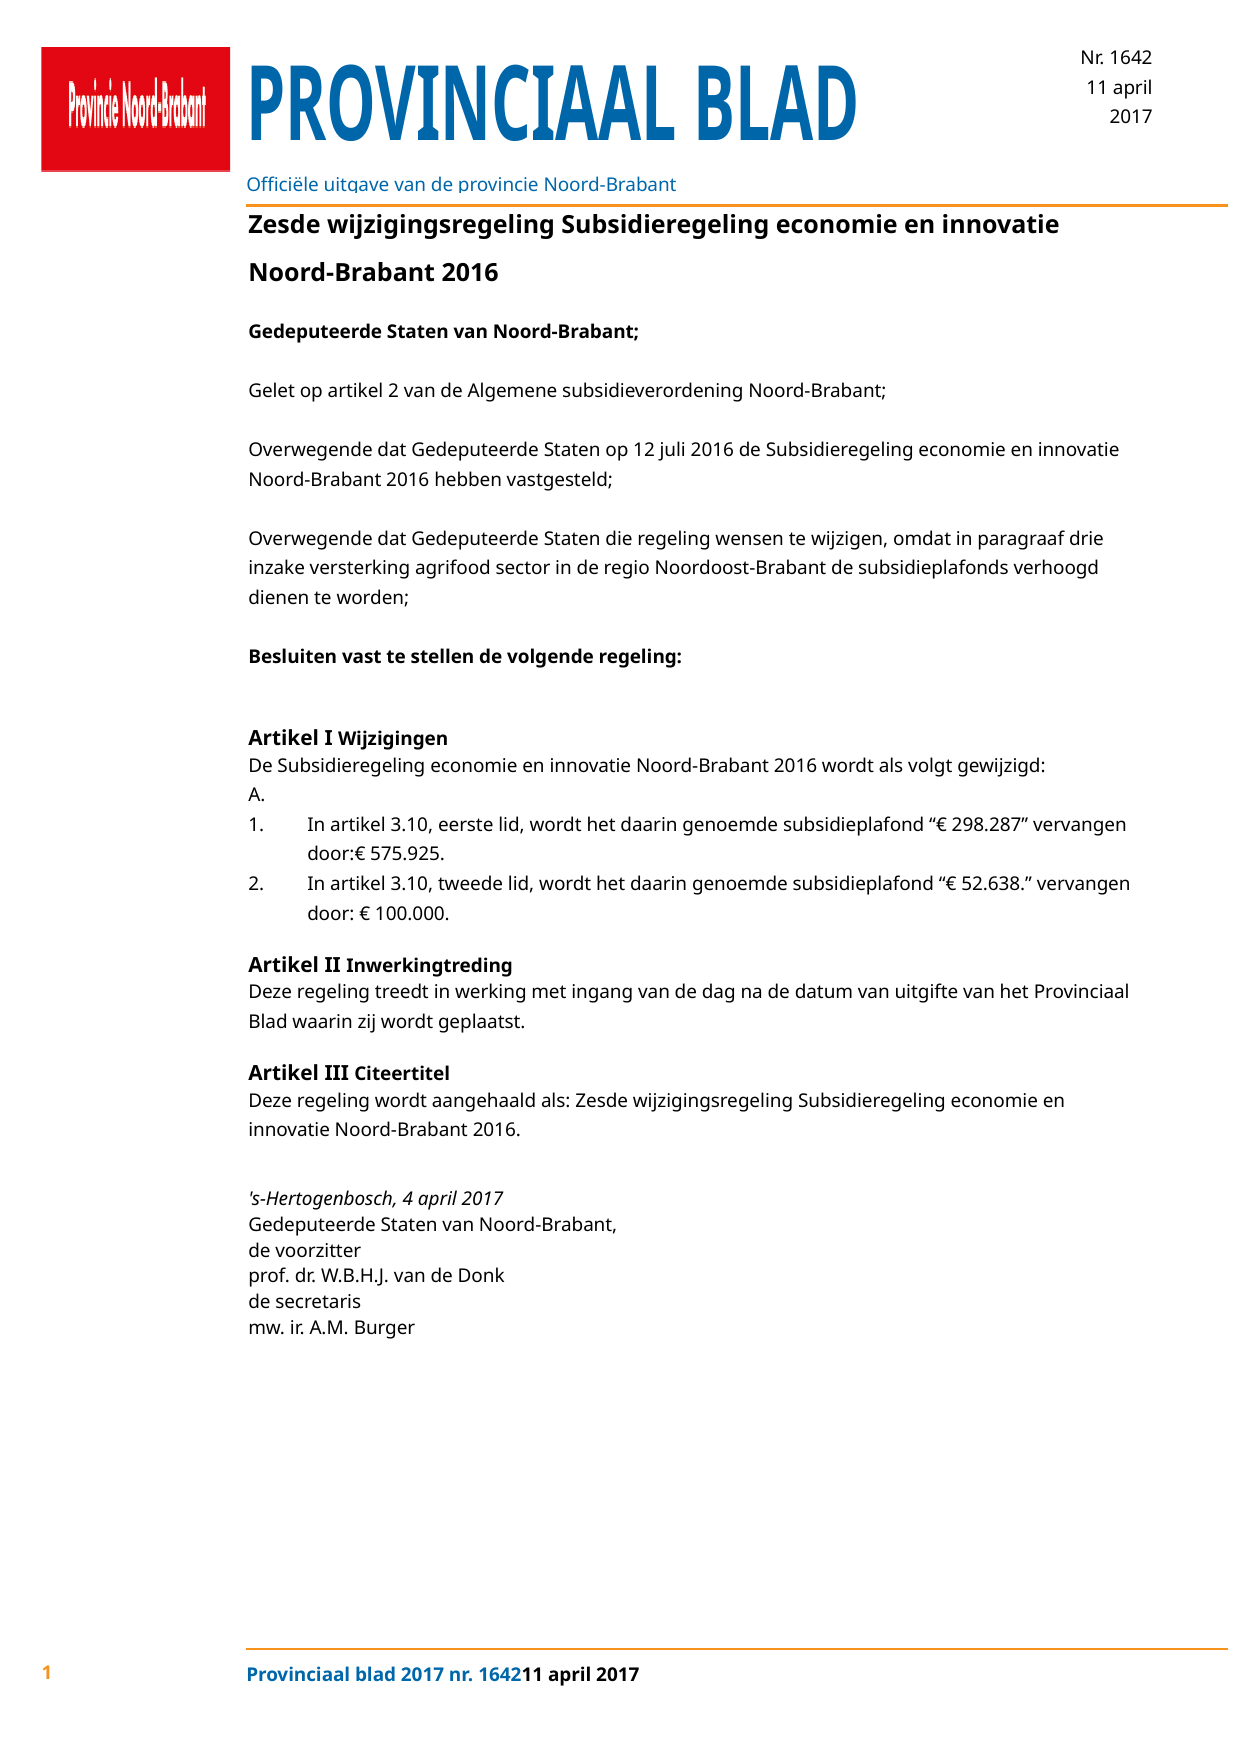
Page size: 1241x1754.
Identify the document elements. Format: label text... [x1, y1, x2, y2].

text mw. ir. A.M. Burger [248, 1314, 1152, 1340]
text prof. dr. W.B.H.J. van de Donk [248, 1263, 1152, 1288]
text Artikel III Citeertitel [248, 1058, 1152, 1087]
text Overwegende dat Gedeputeerde Staten die regeling wensen te wijzigen, omdat in paragraaf drie inzake versterking agrifood sector in de regio Noordoost-Brabant de subsidieplafonds verhoogd dienen te worden; [248, 525, 1152, 610]
list In artikel 3.10, eerste lid, wordt het daarin genoemde subsidieplafond “€ 298.287” vervangen door:€ 575.925. [248, 811, 1152, 866]
text Gelet op artikel 2 van de Algemene subsidieverordening Noord-Brabant; [248, 377, 1152, 403]
text 's-Hertogenbosch, 4 april 2017 [248, 1185, 1152, 1211]
text de secretaris [248, 1288, 1152, 1314]
text Gedeputeerde Staten van Noord‑Brabant, [248, 1211, 1152, 1237]
text Gedeputeerde Staten van Noord-Brabant; [248, 318, 1152, 344]
text Deze regeling wordt aangehaald als: Zesde wijzigingsregeling Subsidieregeling economie en innovatie Noord-Brabant 2016. [248, 1087, 1152, 1142]
text De Subsidieregeling economie en innovatie Noord-Brabant 2016 wordt als volgt gewijzigd: [248, 752, 1152, 777]
text Artikel II Inwerkingtreding [248, 950, 1152, 978]
text Zesde wijzigingsregeling Subsidieregeling economie en innovatie Noord-Brabant 2016 [248, 207, 1152, 288]
picture [41, 47, 231, 172]
text Besluiten vast te stellen de volgende regeling: [248, 643, 1152, 669]
list In artikel 3.10, tweede lid, wordt het daarin genoemde subsidieplafond “€ 52.638.” vervangen door: € 100.000. [248, 870, 1152, 925]
text Artikel I Wijzigingen [248, 723, 1152, 752]
text de voorzitter [248, 1237, 1152, 1263]
text Overwegende dat Gedeputeerde Staten op 12 juli 2016 de Subsidieregeling economie en innovatie Noord-Brabant 2016 hebben vastgesteld; [248, 436, 1152, 492]
text Deze regeling treedt in werking met ingang van de dag na de datum van uitgifte van het Provinciaal Blad waarin zij wordt geplaatst. [248, 978, 1152, 1034]
